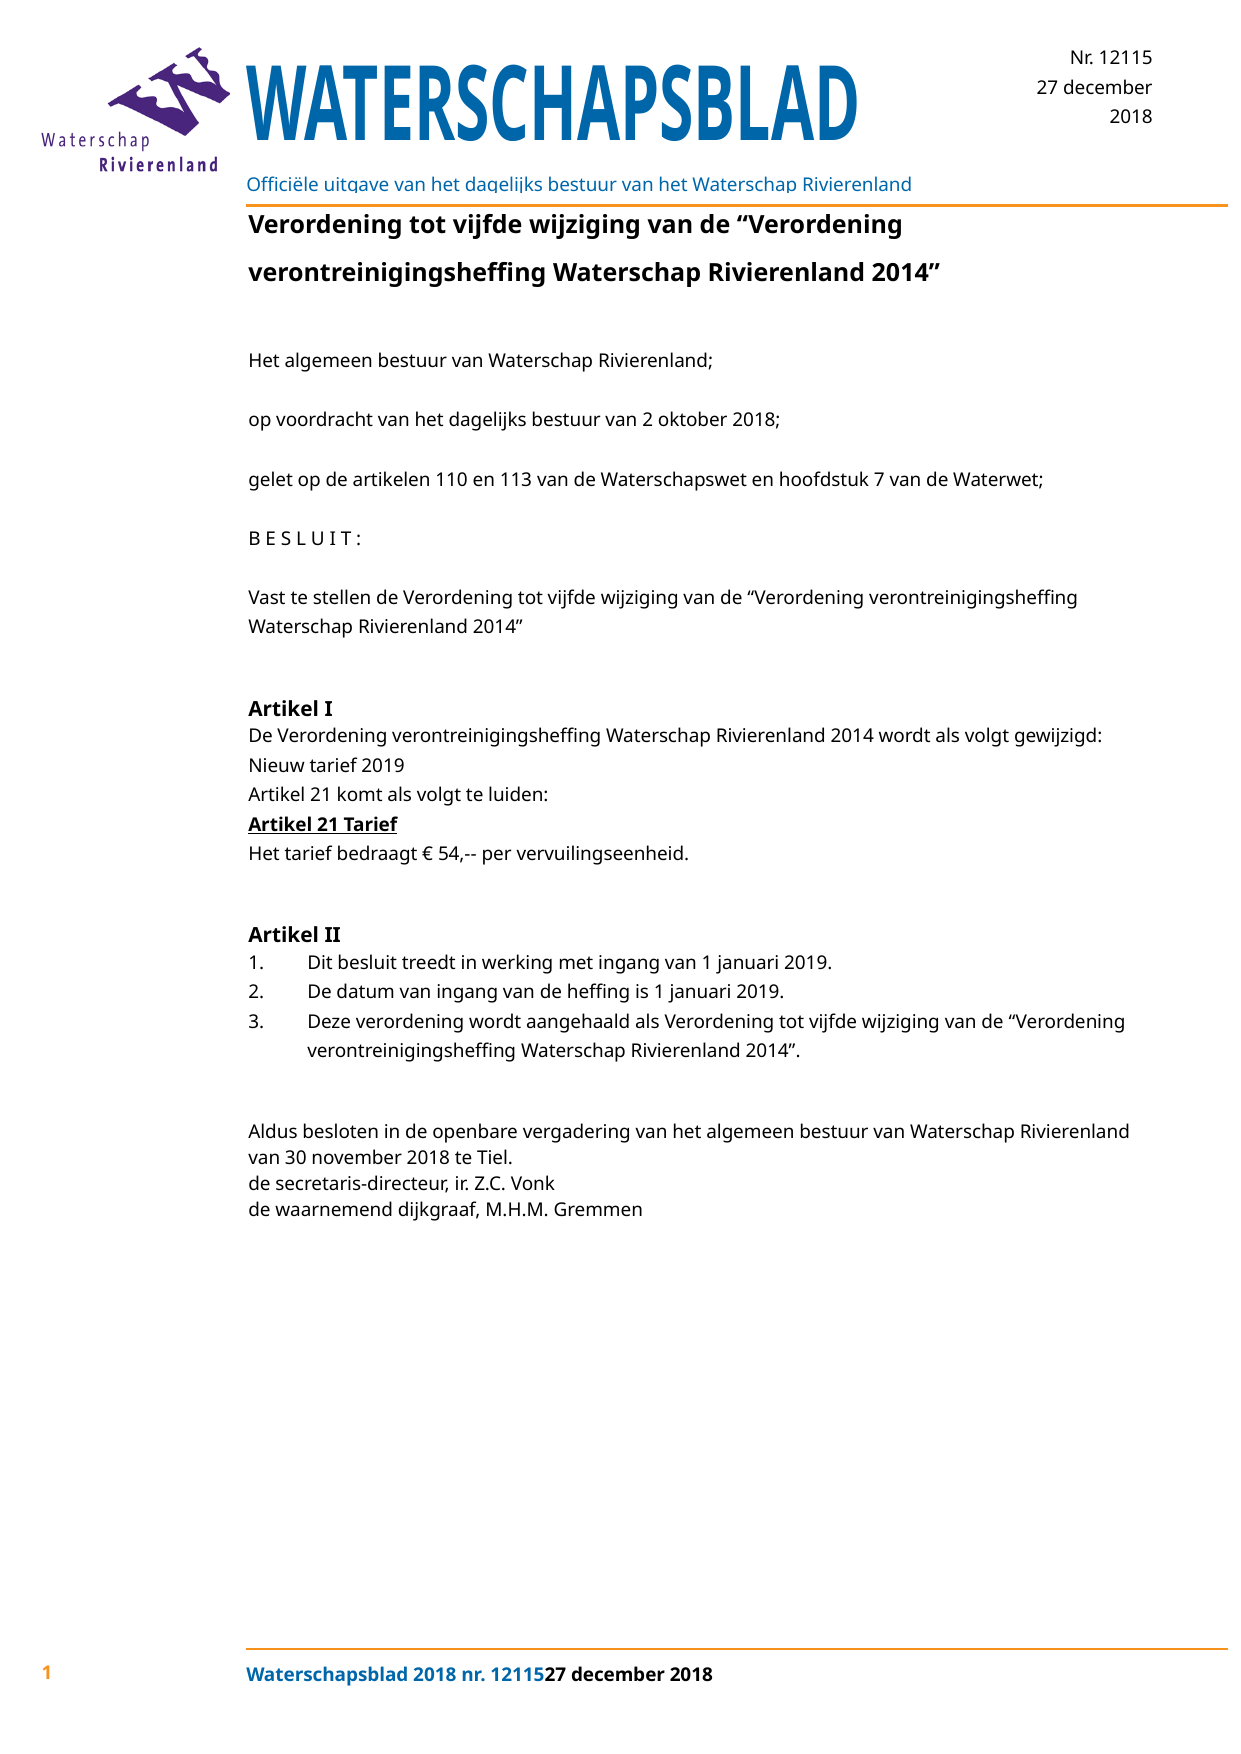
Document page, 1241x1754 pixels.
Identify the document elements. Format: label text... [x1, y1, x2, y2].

text Artikel II [248, 921, 1152, 949]
list Deze verordening wordt aangehaald als Verordening tot vijfde wijziging van de “Verordening verontreinigingsheffing Waterschap Rivierenland 2014”. [248, 1008, 1152, 1063]
list Dit besluit treedt in werking met ingang van 1 januari 2019. [248, 949, 1152, 975]
text Artikel 21 komt als volgt te luiden: [248, 781, 1152, 807]
text Vast te stellen de Verordening tot vijfde wijziging van de “Verordening verontreinigingsheffing Waterschap Rivierenland 2014” [248, 584, 1152, 639]
text gelet op de artikelen 110 en 113 van de Waterschapswet en hoofdstuk 7 van de Waterwet; [248, 466, 1152, 492]
text Artikel 21 Tarief [248, 811, 1152, 837]
text B E S L U I T : [248, 525, 1152, 551]
picture [41, 47, 231, 172]
text De Verordening verontreinigingsheffing Waterschap Rivierenland 2014 wordt als volgt gewijzigd: [248, 722, 1152, 748]
text Het algemeen bestuur van Waterschap Rivierenland; [248, 347, 1152, 373]
text Nieuw tarief 2019 [248, 752, 1152, 777]
text de waarnemend dijkgraaf, M.H.M. Gremmen [248, 1196, 1152, 1222]
text op voordracht van het dagelijks bestuur van 2 oktober 2018; [248, 407, 1152, 432]
text Verordening tot vijfde wijziging van de “Verordening verontreinigingsheffing Waterschap Rivierenland 2014” [248, 207, 1152, 288]
text Aldus besloten in de openbare vergadering van het algemeen bestuur van Waterschap Rivierenland van 30 november 2018 te Tiel. [248, 1119, 1152, 1170]
text de secretaris-directeur, ir. Z.C. Vonk [248, 1170, 1152, 1196]
text Artikel I [248, 694, 1152, 722]
text Het tarief bedraagt € 54,-- per vervuilingseenheid. [248, 841, 1152, 866]
list De datum van ingang van de heffing is 1 januari 2019. [248, 978, 1152, 1004]
